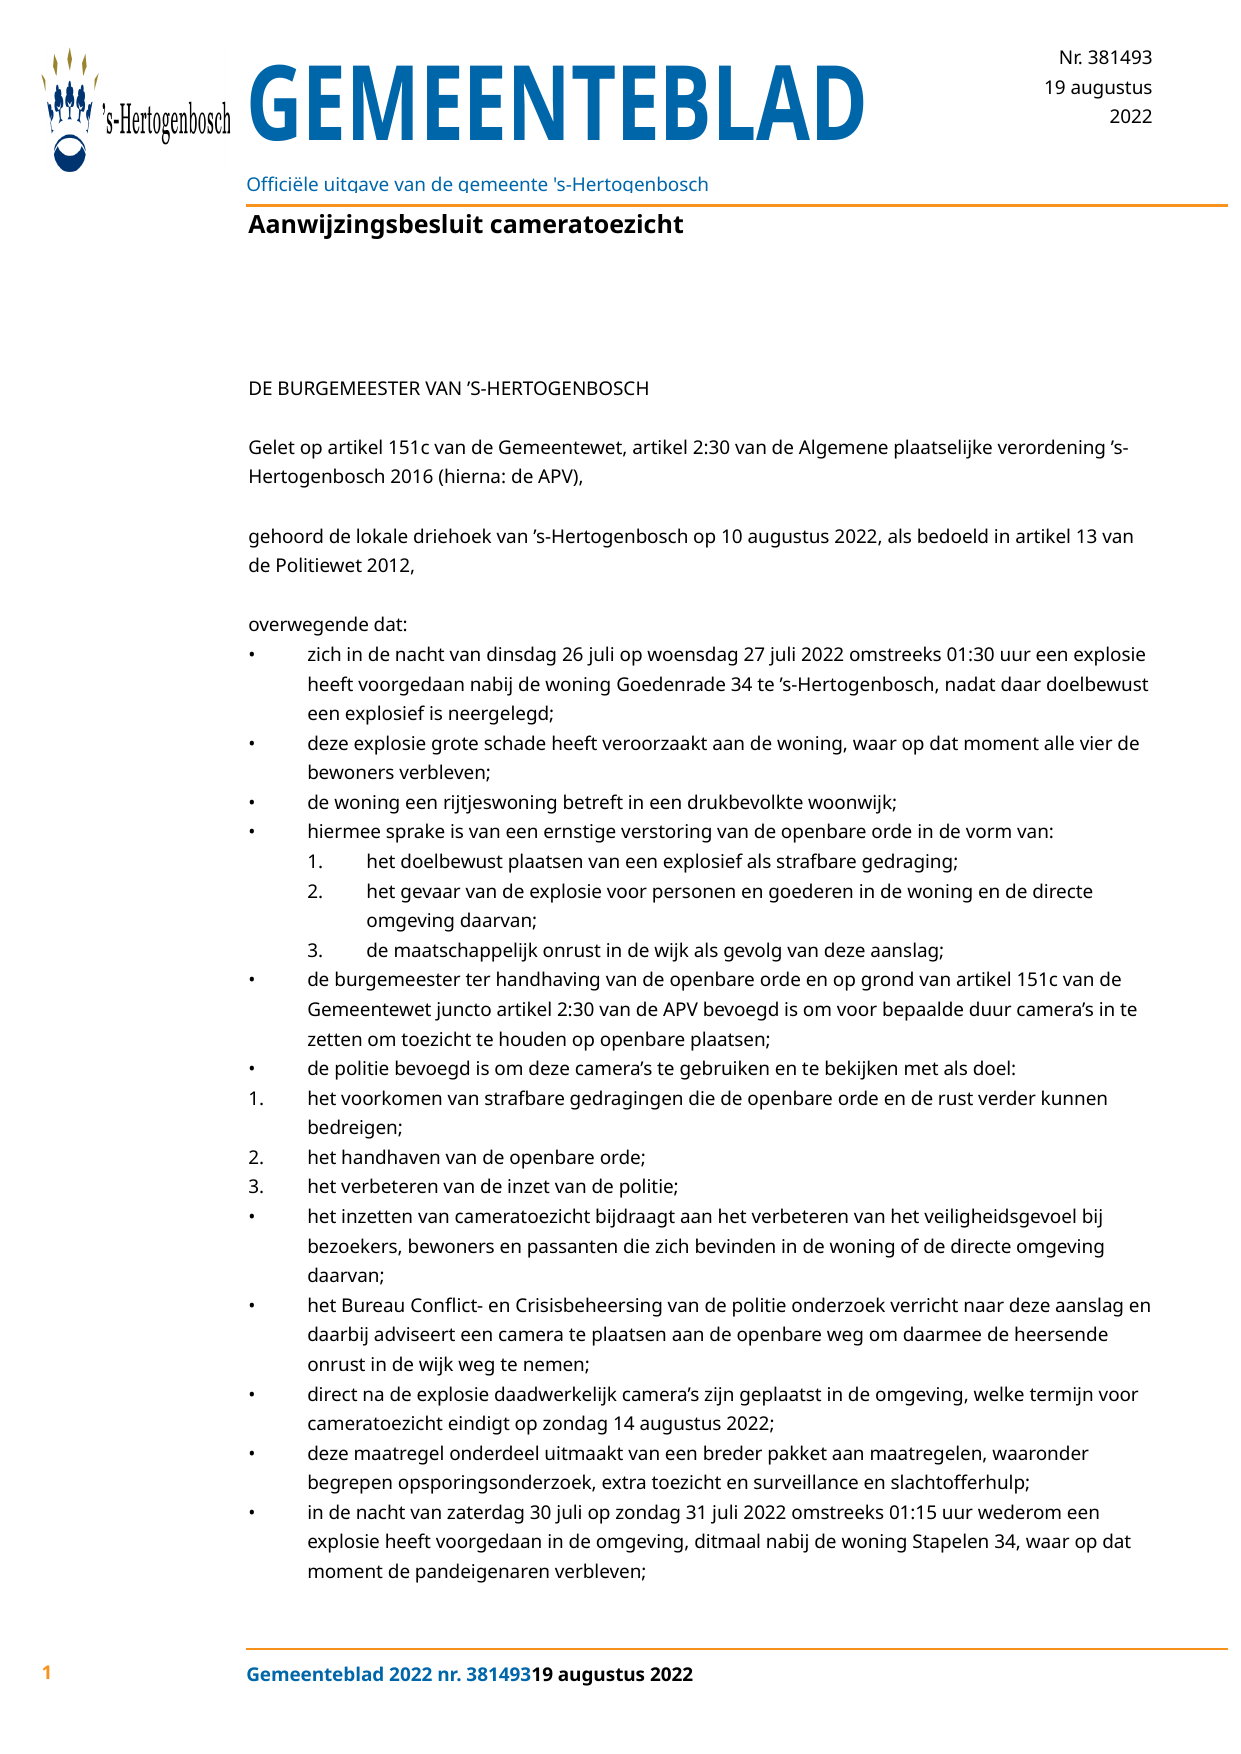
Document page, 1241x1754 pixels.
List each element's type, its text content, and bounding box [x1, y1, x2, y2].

list hiermee sprake is van een ernstige verstoring van de openbare orde in de vorm van: [248, 819, 1152, 844]
list de woning een rijtjeswoning betreft in een drukbevolkte woonwijk; [248, 789, 1152, 815]
list de politie bevoegd is om deze camera’s te gebruiken en te bekijken met als doel: [248, 1055, 1152, 1081]
list de maatschappelijk onrust in de wijk als gevolg van deze aanslag; [307, 937, 1152, 963]
text Gelet op artikel 151c van de Gemeentewet, artikel 2:30 van de Algemene plaatselijke verordening ’s-Hertogenbosch 2016 (hierna: de APV), [248, 434, 1152, 489]
list het gevaar van de explosie voor personen en goederen in de woning en de directe omgeving daarvan; [307, 878, 1152, 933]
list de burgemeester ter handhaving van de openbare orde en op grond van artikel 151c van de Gemeentewet juncto artikel 2:30 van de APV bevoegd is om voor bepaalde duur camera’s in te zetten om toezicht te houden op openbare plaatsen; [248, 967, 1152, 1051]
text DE BURGEMEESTER VAN ’S-HERTOGENBOSCH [248, 375, 1152, 401]
list zich in de nacht van dinsdag 26 juli op woensdag 27 juli 2022 omstreeks 01:30 uur een explosie heeft voorgedaan nabij de woning Goedenrade 34 te ’s-Hertogenbosch, nadat daar doelbewust een explosief is neergelegd; [248, 641, 1152, 726]
list het verbeteren van de inzet van de politie; [248, 1174, 1152, 1199]
list het Bureau Conflict- en Crisisbeheersing van de politie onderzoek verricht naar deze aanslag en daarbij adviseert een camera te plaatsen aan de openbare weg om daarmee de heersende onrust in de wijk weg te nemen; [248, 1292, 1152, 1377]
list het voorkomen van strafbare gedragingen die de openbare orde en de rust verder kunnen bedreigen; [248, 1085, 1152, 1140]
text gehoord de lokale driehoek van ’s-Hertogenbosch op 10 augustus 2022, als bedoeld in artikel 13 van de Politiewet 2012, [248, 523, 1152, 578]
list deze maatregel onderdeel uitmaakt van een breder pakket aan maatregelen, waaronder begrepen opsporingsonderzoek, extra toezicht en surveillance en slachtofferhulp; [248, 1440, 1152, 1495]
text overwegende dat: [248, 612, 1152, 637]
list het doelbewust plaatsen van een explosief als strafbare gedraging; [307, 848, 1152, 874]
list deze explosie grote schade heeft veroorzaakt aan de woning, waar op dat moment alle vier de bewoners verbleven; [248, 730, 1152, 785]
picture [41, 47, 231, 172]
list het handhaven van de openbare orde; [248, 1144, 1152, 1170]
list direct na de explosie daadwerkelijk camera’s zijn geplaatst in de omgeving, welke termijn voor cameratoezicht eindigt op zondag 14 augustus 2022; [248, 1381, 1152, 1436]
list het inzetten van cameratoezicht bijdraagt aan het verbeteren van het veiligheidsgevoel bij bezoekers, bewoners en passanten die zich bevinden in de woning of de directe omgeving daarvan; [248, 1203, 1152, 1288]
text Aanwijzingsbesluit cameratoezicht [248, 207, 1152, 241]
list in de nacht van zaterdag 30 juli op zondag 31 juli 2022 omstreeks 01:15 uur wederom een explosie heeft voorgedaan in de omgeving, ditmaal nabij de woning Stapelen 34, waar op dat moment de pandeigenaren verbleven; [248, 1499, 1152, 1584]
